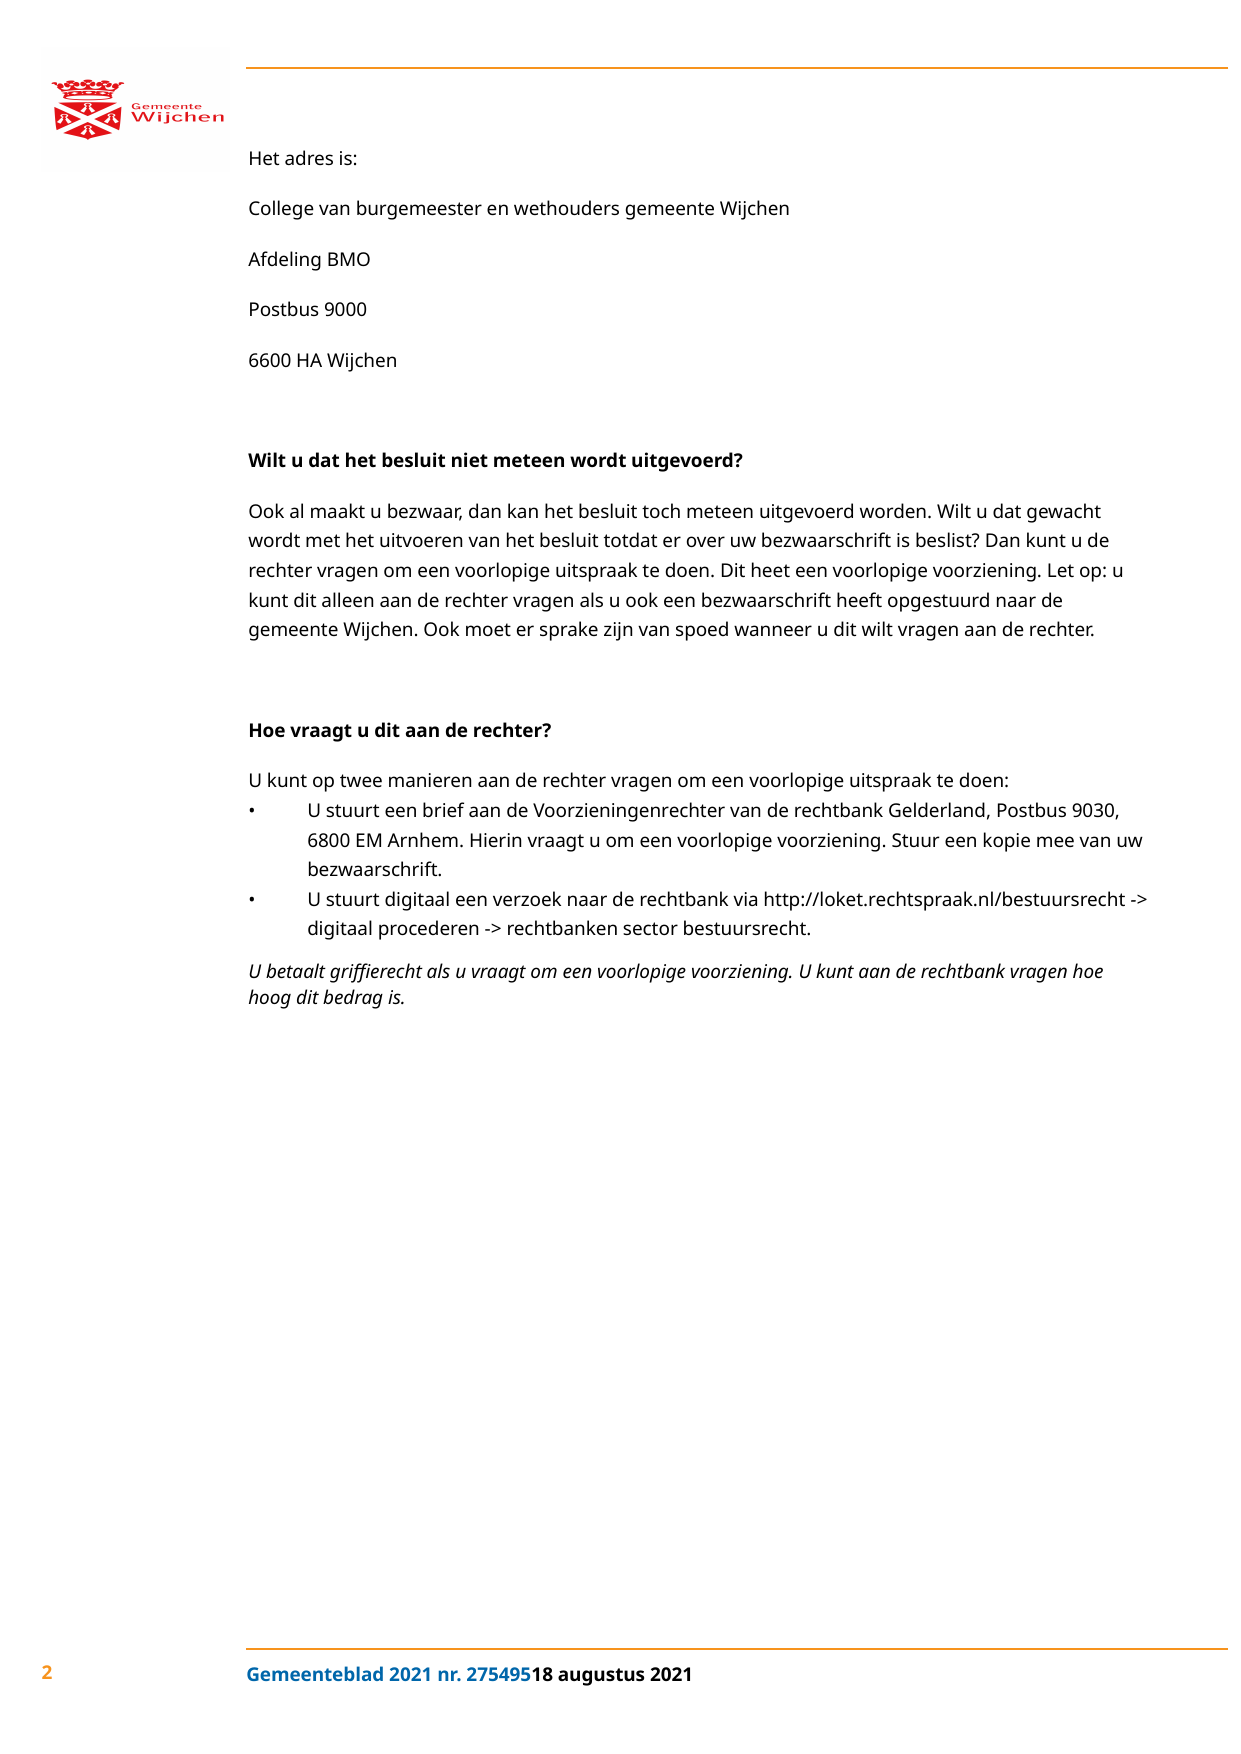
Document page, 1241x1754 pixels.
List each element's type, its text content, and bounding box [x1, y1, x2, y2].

text Hoe vraagt u dit aan de rechter? [248, 717, 1152, 743]
text College van burgemeester en wethouders gemeente Wijchen [248, 196, 1152, 221]
picture [41, 47, 231, 172]
text Postbus 9000 [248, 296, 1152, 322]
text Ook al maakt u bezwaar, dan kan het besluit toch meteen uitgevoerd worden. Wilt u dat gewacht wordt met het uitvoeren van het besluit totdat er over uw bezwaarschrift is beslist? Dan kunt u de rechter vragen om een voorlopige uitspraak te doen. Dit heet een voorlopige voorziening. Let op: u kunt dit alleen aan de rechter vragen als u ook een bezwaarschrift heeft opgestuurd naar de gemeente Wijchen. Ook moet er sprake zijn van spoed wanneer u dit wilt vragen aan de rechter. [248, 498, 1152, 642]
list U stuurt een brief aan de Voorzieningenrechter van de rechtbank Gelderland, Postbus 9030, 6800 EM Arnhem. Hierin vraagt u om een voorlopige voorziening. Stuur een kopie mee van uw bezwaarschrift. [248, 797, 1152, 882]
text 6600 HA Wijchen [248, 347, 1152, 373]
text Het adres is: [248, 145, 1152, 171]
text Afdeling BMO [248, 246, 1152, 272]
text U kunt op twee manieren aan de rechter vragen om een voorlopige uitspraak te doen: [248, 768, 1152, 793]
list U stuurt digitaal een verzoek naar de rechtbank via http://loket.rechtspraak.nl/bestuursrecht -> digitaal procederen -> rechtbanken sector bestuursrecht. [248, 886, 1152, 941]
text Wilt u dat het besluit niet meteen wordt uitgevoerd? [248, 448, 1152, 473]
text U betaalt griffierecht als u vraagt om een voorlopige voorziening. U kunt aan de rechtbank vragen hoe hoog dit bedrag is. [248, 959, 1152, 1010]
